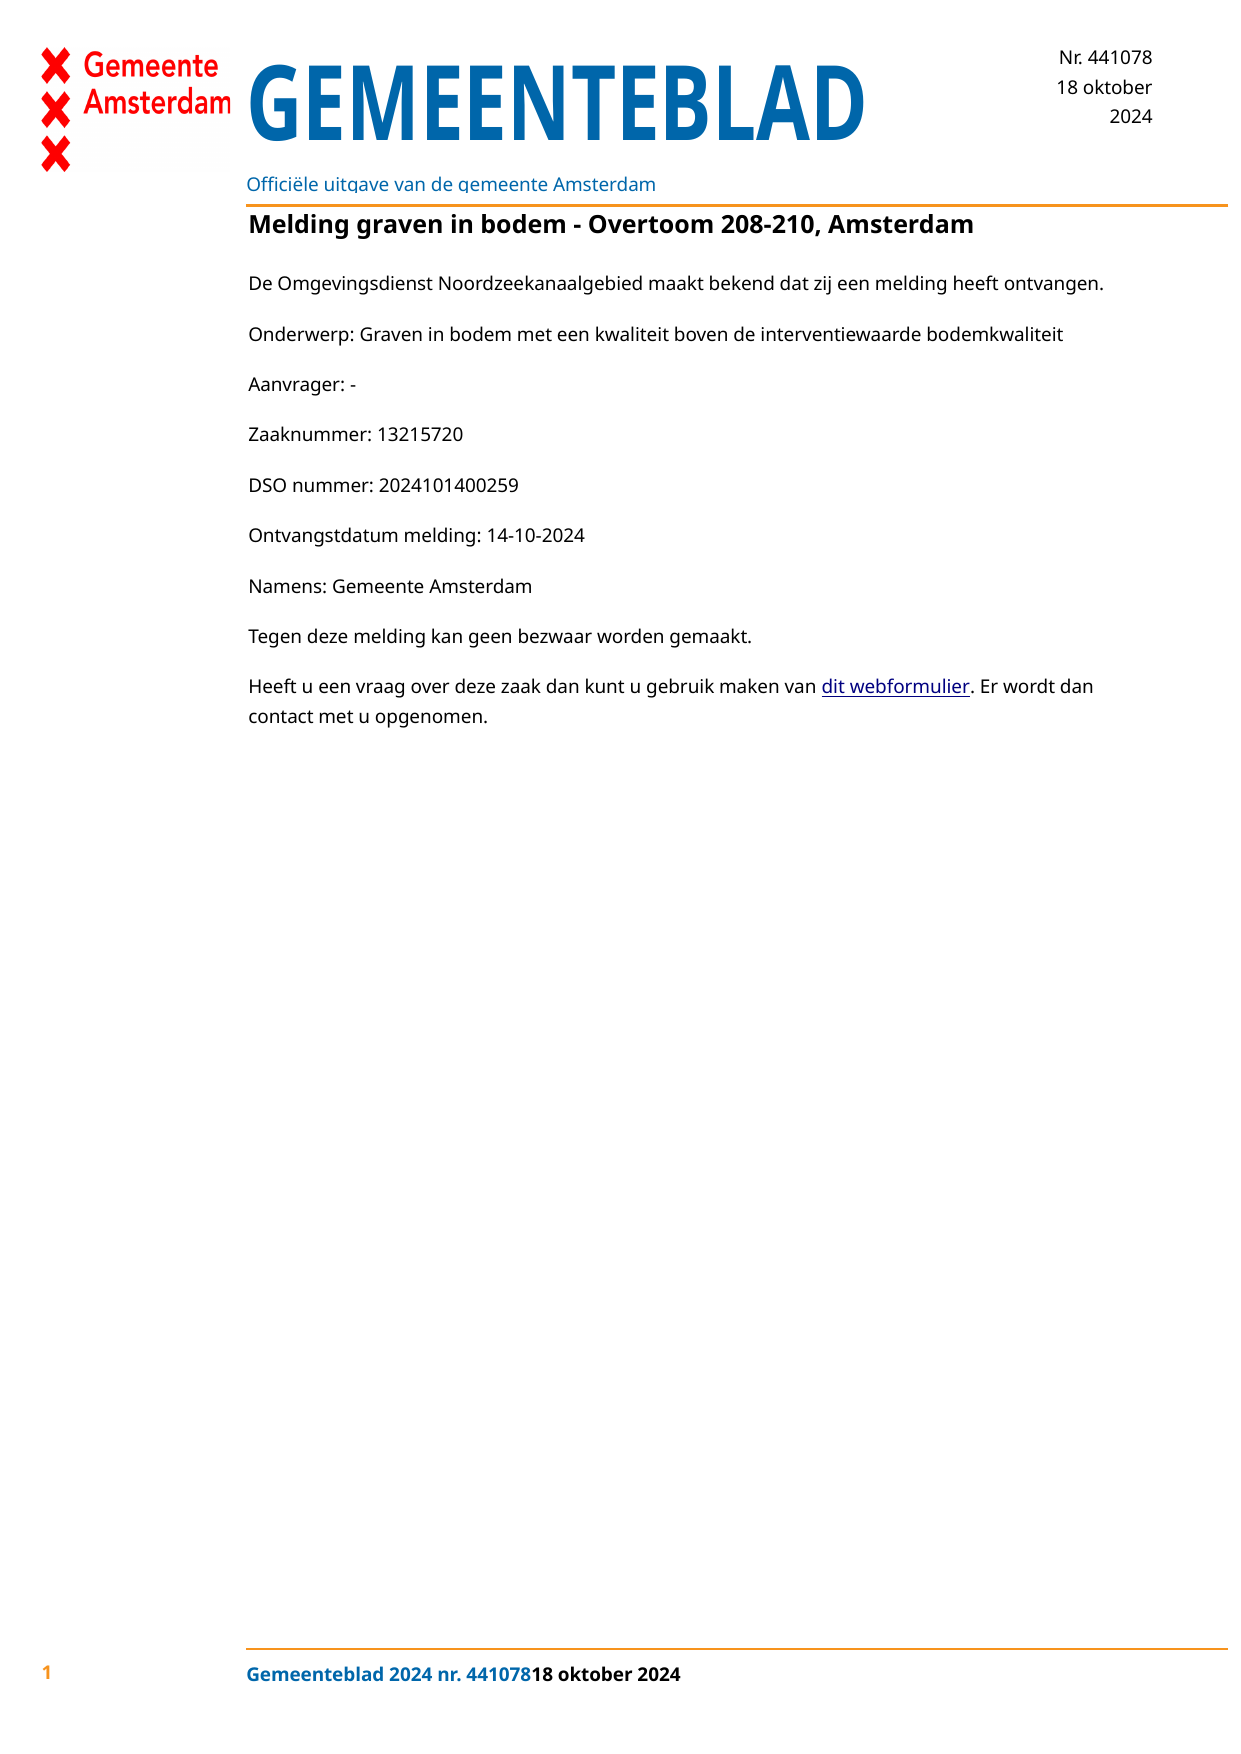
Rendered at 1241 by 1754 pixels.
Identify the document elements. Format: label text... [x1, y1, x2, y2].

text Zaaknummer: 13215720 [248, 422, 1152, 447]
text DSO nummer: 2024101400259 [248, 472, 1152, 498]
picture [41, 47, 231, 172]
text Aanvrager: - [248, 371, 1152, 397]
text Ontvangstdatum melding: 14-10-2024 [248, 522, 1152, 548]
text Namens: Gemeente Amsterdam [248, 573, 1152, 598]
text Melding graven in bodem - Overtoom 208-210, Amsterdam [248, 207, 1152, 241]
text Onderwerp: Graven in bodem met een kwaliteit boven de interventiewaarde bodemkwaliteit [248, 321, 1152, 346]
text Heeft u een vraag over deze zaak dan kunt u gebruik maken van dit webformulier. Er wordt dan contact met u opgenomen. [248, 674, 1152, 729]
text Tegen deze melding kan geen bezwaar worden gemaakt. [248, 623, 1152, 649]
text De Omgevingsdienst Noordzeekanaalgebied maakt bekend dat zij een melding heeft ontvangen. [248, 270, 1152, 296]
